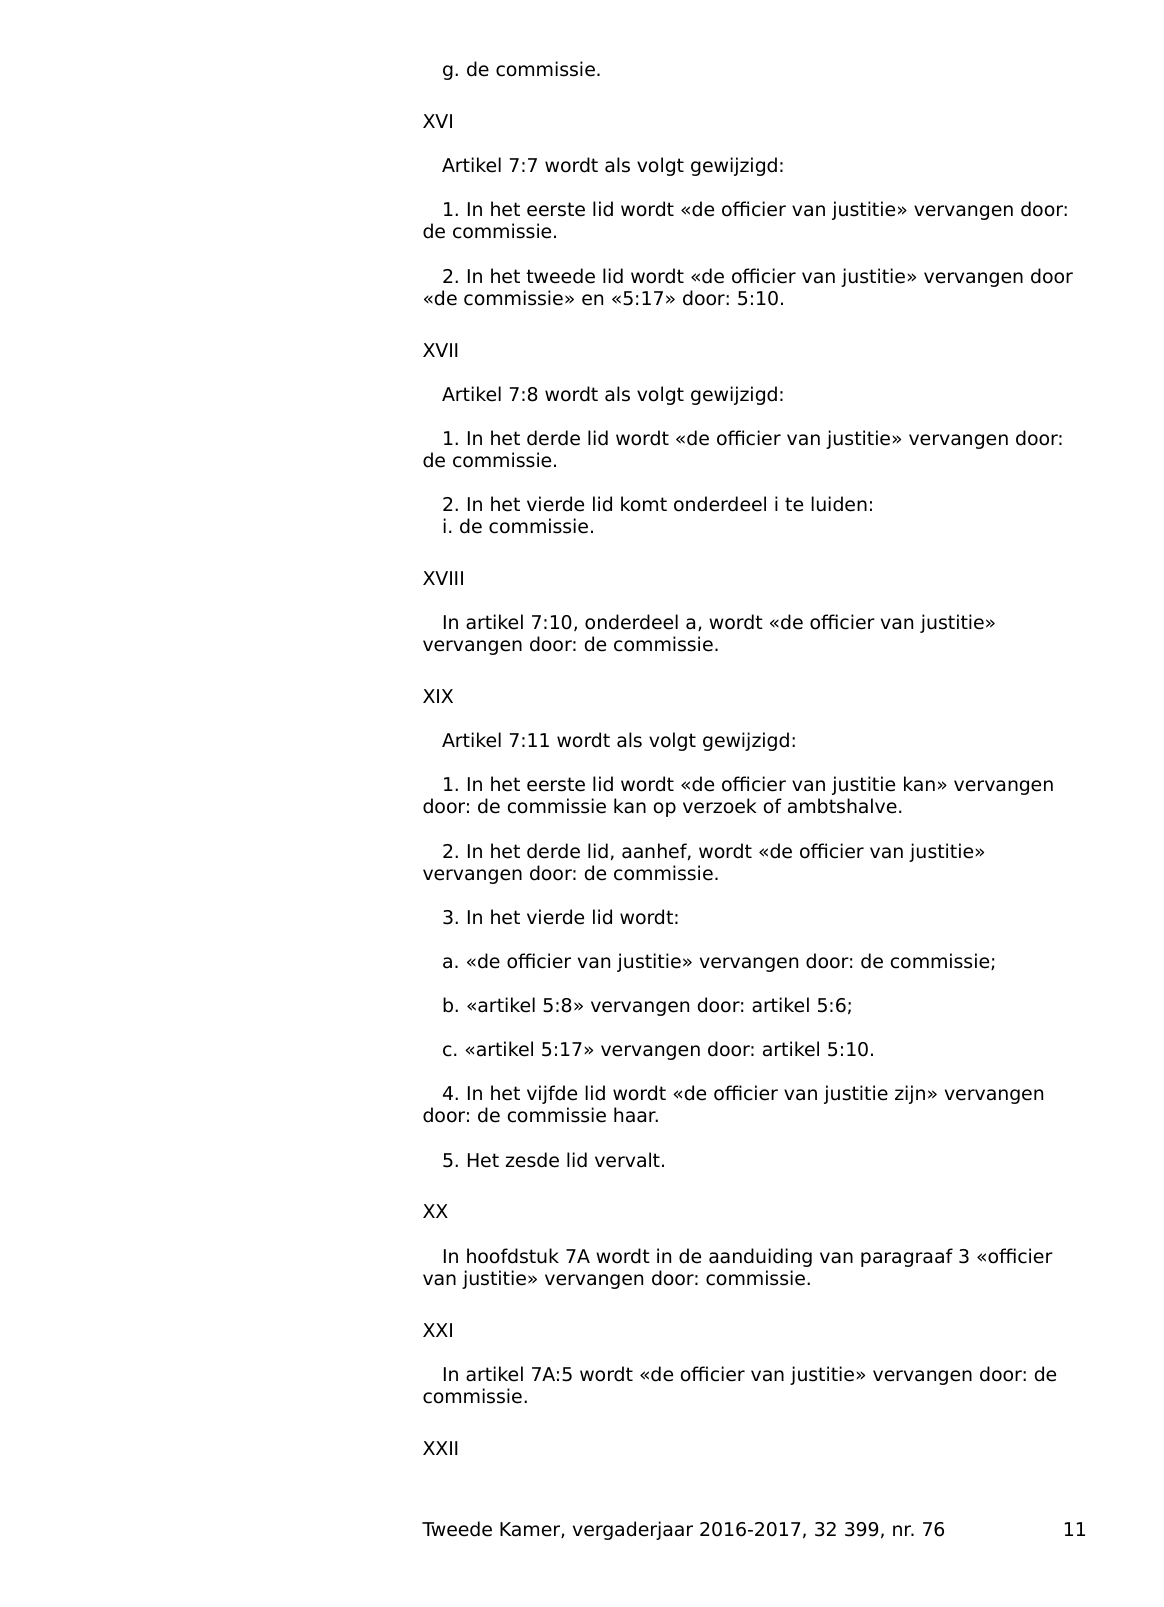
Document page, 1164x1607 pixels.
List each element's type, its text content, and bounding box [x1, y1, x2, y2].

text 4. In het vijfde lid wordt «de officier van justitie zijn» vervangen door: de commissie haar. [422, 1083, 1087, 1127]
subtitle XVI [422, 111, 1087, 133]
subtitle XVIII [422, 568, 1087, 590]
text b. «artikel 5:8» vervangen door: artikel 5:6; [422, 995, 1087, 1017]
text Artikel 7:11 wordt als volgt gewijzigd: [422, 730, 1087, 752]
text 1. In het eerste lid wordt «de officier van justitie kan» vervangen door: de commissie kan op verzoek of ambtshalve. [422, 774, 1087, 818]
subtitle XXI [422, 1319, 1087, 1342]
text 1. In het eerste lid wordt «de officier van justitie» vervangen door: de commissie. [422, 199, 1087, 243]
text g. de commissie. [422, 59, 1087, 81]
text i. de commissie. [422, 516, 1087, 538]
text a. «de officier van justitie» vervangen door: de commissie; [422, 951, 1087, 973]
subtitle XIX [422, 686, 1087, 708]
text 2. In het vierde lid komt onderdeel i te luiden: [422, 494, 1087, 516]
text In hoofdstuk 7A wordt in de aanduiding van paragraaf 3 «officier van justitie» vervangen door: commissie. [422, 1246, 1087, 1289]
text 2. In het tweede lid wordt «de officier van justitie» vervangen door «de commissie» en «5:17» door: 5:10. [422, 266, 1087, 309]
text Artikel 7:7 wordt als volgt gewijzigd: [422, 155, 1087, 177]
text In artikel 7A:5 wordt «de officier van justitie» vervangen door: de commissie. [422, 1364, 1087, 1408]
text 2. In het derde lid, aanhef, wordt «de officier van justitie» vervangen door: de commissie. [422, 841, 1087, 884]
text 3. In het vierde lid wordt: [422, 907, 1087, 929]
subtitle XX [422, 1201, 1087, 1223]
text In artikel 7:10, onderdeel a, wordt «de officier van justitie» vervangen door: de commissie. [422, 612, 1087, 656]
subtitle XVII [422, 339, 1087, 361]
text 5. Het zesde lid vervalt. [422, 1149, 1087, 1171]
text c. «artikel 5:17» vervangen door: artikel 5:10. [422, 1039, 1087, 1061]
text 1. In het derde lid wordt «de officier van justitie» vervangen door: de commissie. [422, 428, 1087, 472]
subtitle XXII [422, 1438, 1087, 1460]
text Artikel 7:8 wordt als volgt gewijzigd: [422, 384, 1087, 406]
